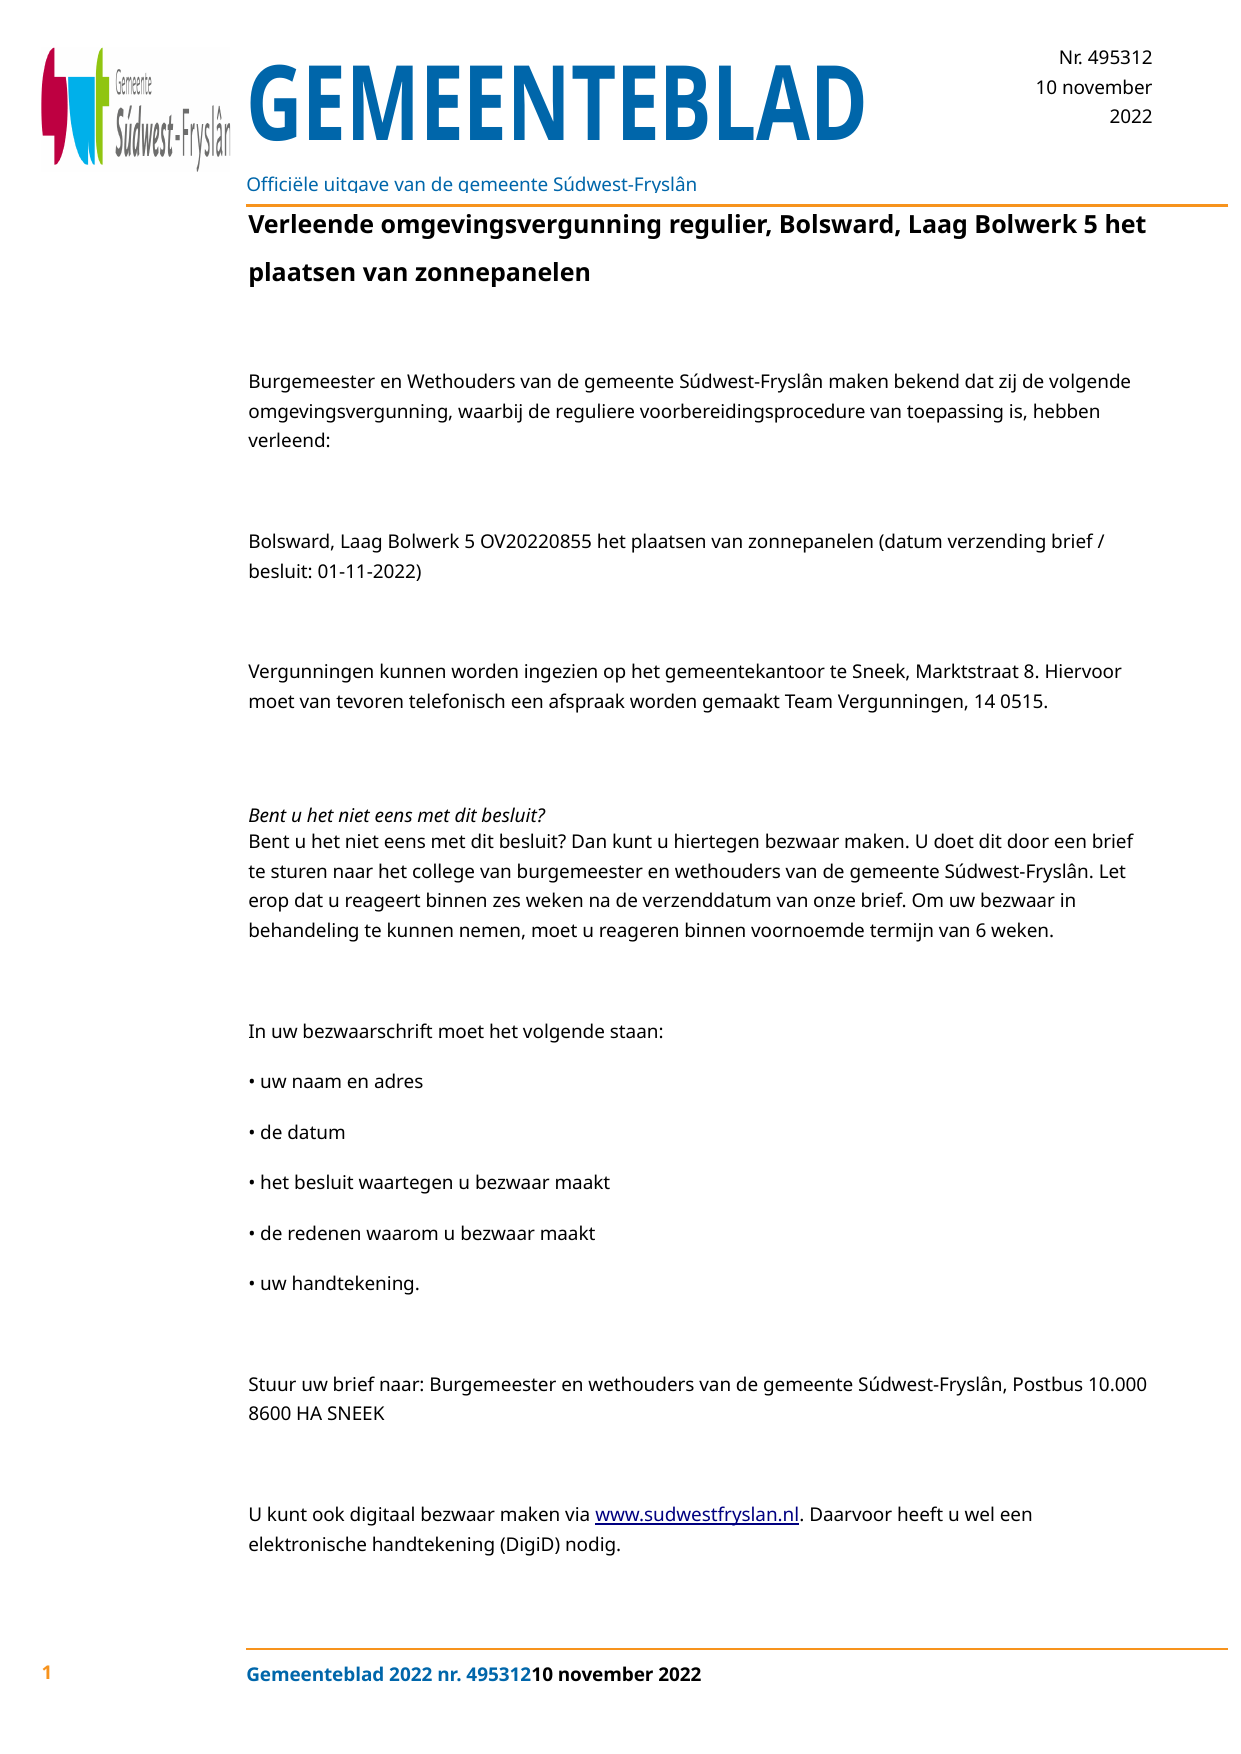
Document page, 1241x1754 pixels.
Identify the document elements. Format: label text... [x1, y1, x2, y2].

text • uw naam en adres [248, 1068, 1152, 1094]
text Bolsward, Laag Bolwerk 5 OV20220855 het plaatsen van zonnepanelen (datum verzending brief / besluit: 01-11-2022) [248, 528, 1152, 584]
text • uw handtekening. [248, 1270, 1152, 1296]
text Stuur uw brief naar: Burgemeester en wethouders van de gemeente Súdwest-Fryslân, Postbus 10.000 8600 HA SNEEK [248, 1371, 1152, 1426]
text • het besluit waartegen u bezwaar maakt [248, 1169, 1152, 1195]
text Bent u het niet eens met dit besluit? [248, 803, 1152, 828]
text Verleende omgevingsvergunning regulier, Bolsward, Laag Bolwerk 5 het plaatsen van zonnepanelen [248, 207, 1152, 288]
text • de datum [248, 1119, 1152, 1144]
text U kunt ook digitaal bezwaar maken via www.sudwestfryslan.nl. Daarvoor heeft u wel een elektronische handtekening (DigiD) nodig. [248, 1501, 1152, 1557]
text Vergunningen kunnen worden ingezien op het gemeentekantoor te Sneek, Marktstraat 8. Hiervoor moet van tevoren telefonisch een afspraak worden gemaakt Team Vergunningen, 14 0515. [248, 659, 1152, 714]
picture [41, 47, 231, 172]
text • de redenen waarom u bezwaar maakt [248, 1220, 1152, 1245]
text Bent u het niet eens met dit besluit? Dan kunt u hiertegen bezwaar maken. U doet dit door een brief te sturen naar het college van burgemeester en wethouders van de gemeente Súdwest-Fryslân. Let erop dat u reageert binnen zes weken na de verzenddatum van onze brief. Om uw bezwaar in behandeling te kunnen nemen, moet u reageren binnen voornoemde termijn van 6 weken. [248, 828, 1152, 943]
text In uw bezwaarschrift moet het volgende staan: [248, 1018, 1152, 1044]
text Burgemeester en Wethouders van de gemeente Súdwest-Fryslân maken bekend dat zij de volgende omgevingsvergunning, waarbij de reguliere voorbereidingsprocedure van toepassing is, hebben verleend: [248, 368, 1152, 453]
